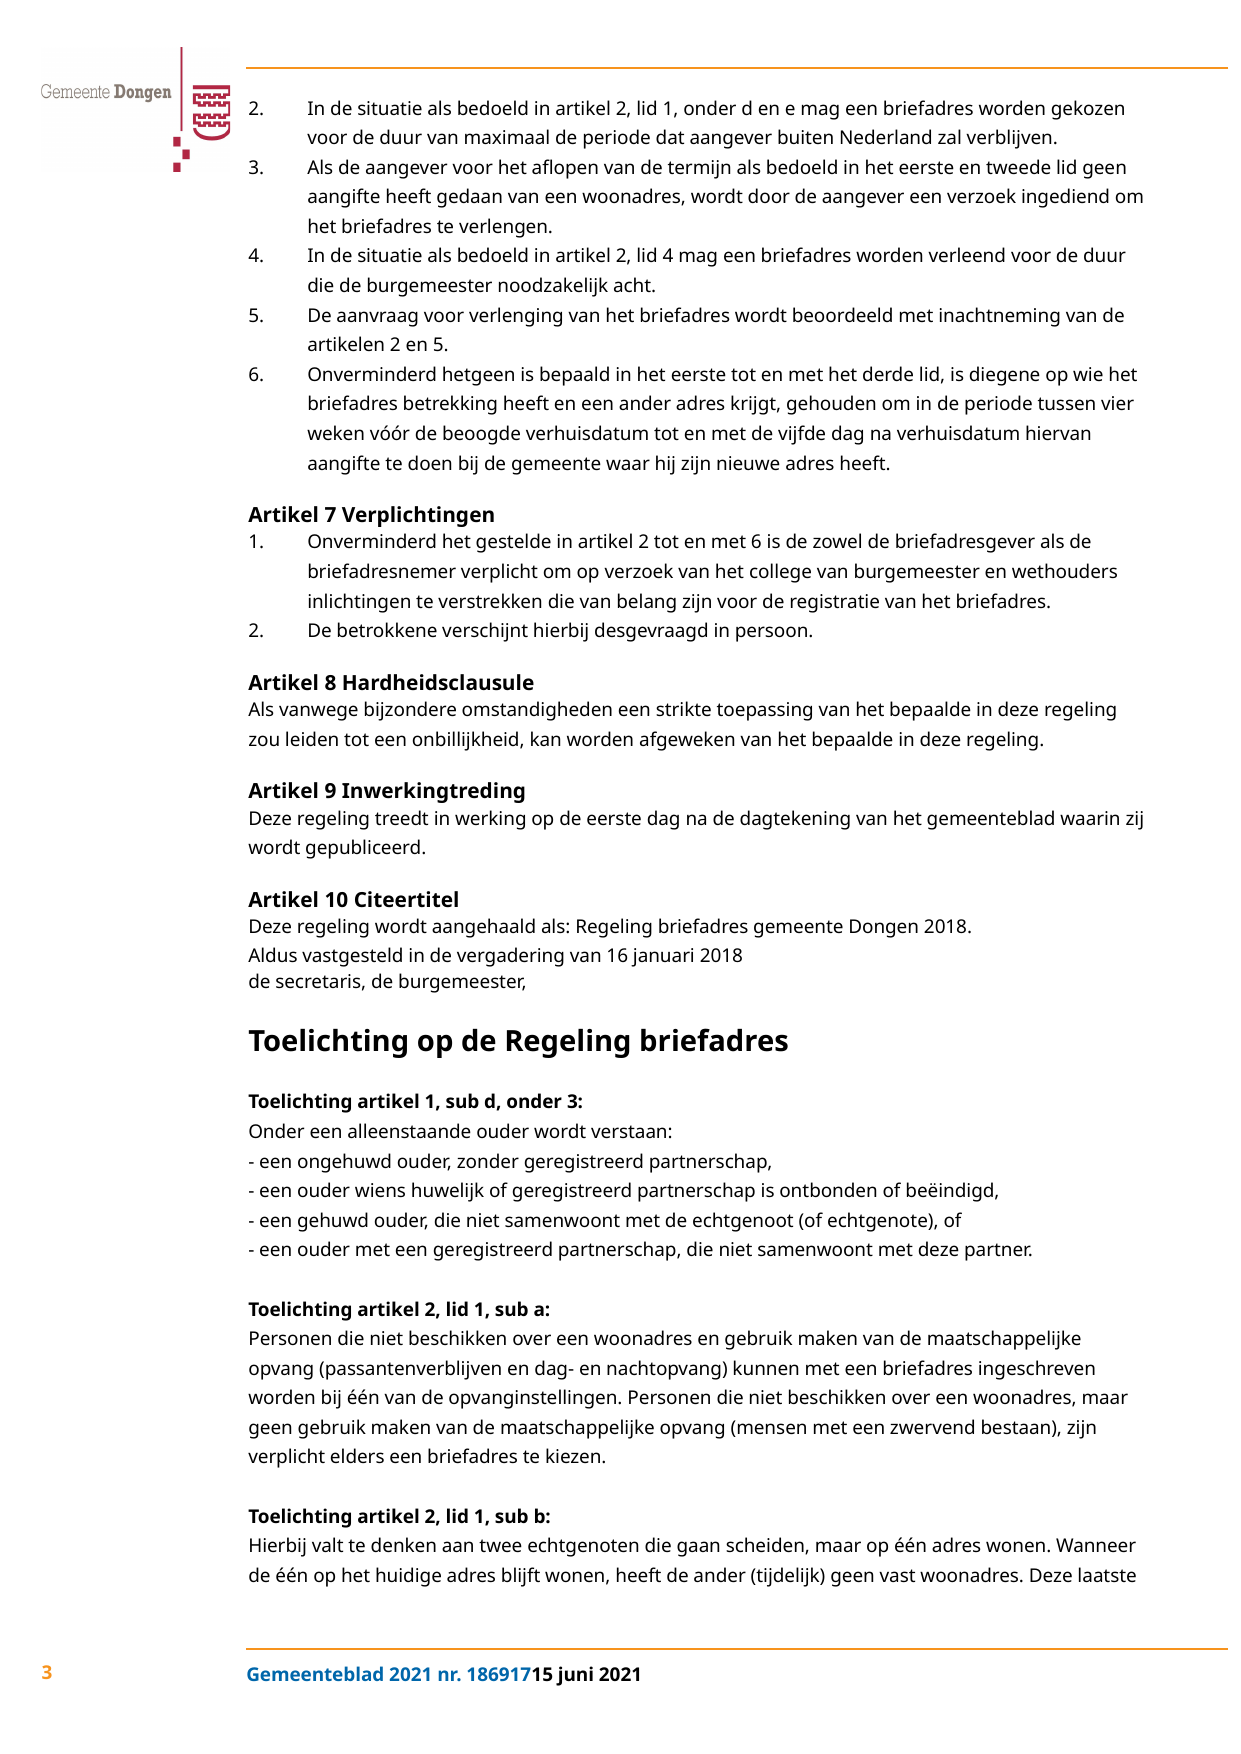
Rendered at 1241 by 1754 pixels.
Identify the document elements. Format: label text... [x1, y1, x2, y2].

list Onverminderd het gestelde in artikel 2 tot en met 6 is de zowel de briefadresgever als de briefadresnemer verplicht om op verzoek van het college van burgemeester en wethouders inlichtingen te verstrekken die van belang zijn voor de registratie van het briefadres. [248, 529, 1152, 613]
text - een ongehuwd ouder, zonder geregistreerd partnerschap, [248, 1148, 1152, 1174]
text Artikel 10 Citeertitel [248, 885, 1152, 913]
text Deze regeling wordt aangehaald als: Regeling briefadres gemeente Dongen 2018. [248, 913, 1152, 939]
text Toelichting artikel 2, lid 1, sub b: [248, 1503, 1152, 1529]
list De aanvraag voor verlenging van het briefadres wordt beoordeeld met inachtneming van de artikelen 2 en 5. [248, 302, 1152, 357]
text Deze regeling treedt in werking op de eerste dag na de dagtekening van het gemeenteblad waarin zij wordt gepubliceerd. [248, 805, 1152, 860]
text Toelichting artikel 2, lid 1, sub a: [248, 1296, 1152, 1322]
text - een ouder met een geregistreerd partnerschap, die niet samenwoont met deze partner. [248, 1237, 1152, 1262]
text Personen die niet beschikken over een woonadres en gebruik maken van de maatschappelijke opvang (passantenverblijven en dag- en nachtopvang) kunnen met een briefadres ingeschreven worden bij één van de opvanginstellingen. Personen die niet beschikken over een woonadres, maar geen gebruik maken van de maatschappelijke opvang (mensen met een zwervend bestaan), zijn verplicht elders een briefadres te kiezen. [248, 1325, 1152, 1469]
text Als vanwege bijzondere omstandigheden een strikte toepassing van het bepaalde in deze regeling zou leiden tot een onbillijkheid, kan worden afgeweken van het bepaalde in deze regeling. [248, 696, 1152, 752]
list Als de aangever voor het aflopen van de termijn als bedoeld in het eerste en tweede lid geen aangifte heeft gedaan van een woonadres, wordt door de aangever een verzoek ingediend om het briefadres te verlengen. [248, 154, 1152, 239]
text Hierbij valt te denken aan twee echtgenoten die gaan scheiden, maar op één adres wonen. Wanneer de één op het huidige adres blijft wonen, heeft de ander (tijdelijk) geen vast woonadres. Deze laatste [248, 1532, 1152, 1588]
text Toelichting artikel 1, sub d, onder 3: [248, 1089, 1152, 1114]
list In de situatie als bedoeld in artikel 2, lid 1, onder d en e mag een briefadres worden gekozen voor de duur van maximaal de periode dat aangever buiten Nederland zal verblijven. [248, 95, 1152, 150]
list De betrokkene verschijnt hierbij desgevraagd in persoon. [248, 617, 1152, 643]
text - een ouder wiens huwelijk of geregistreerd partnerschap is ontbonden of beëindigd, [248, 1177, 1152, 1203]
text Onder een alleenstaande ouder wordt verstaan: [248, 1118, 1152, 1144]
text de secretaris, de burgemeester, [248, 968, 1152, 994]
text - een gehuwd ouder, die niet samenwoont met de echtgenoot (of echtgenote), of [248, 1207, 1152, 1233]
text Artikel 9 Inwerkingtreding [248, 776, 1152, 805]
list In de situatie als bedoeld in artikel 2, lid 4 mag een briefadres worden verleend voor de duur die de burgemeester noodzakelijk acht. [248, 243, 1152, 298]
text Aldus vastgesteld in de vergadering van 16 januari 2018 [248, 943, 1152, 968]
list Onverminderd hetgeen is bepaald in het eerste tot en met het derde lid, is diegene op wie het briefadres betrekking heeft en een ander adres krijgt, gehouden om in de periode tussen vier weken vóór de beoogde verhuisdatum tot en met de vijfde dag na verhuisdatum hiervan aangifte te doen bij de gemeente waar hij zijn nieuwe adres heeft. [248, 361, 1152, 476]
text Artikel 8 Hardheidsclausule [248, 668, 1152, 696]
text Artikel 7 Verplichtingen [248, 500, 1152, 529]
picture [41, 47, 231, 172]
text Toelichting op de Regeling briefadres [248, 1020, 1152, 1059]
